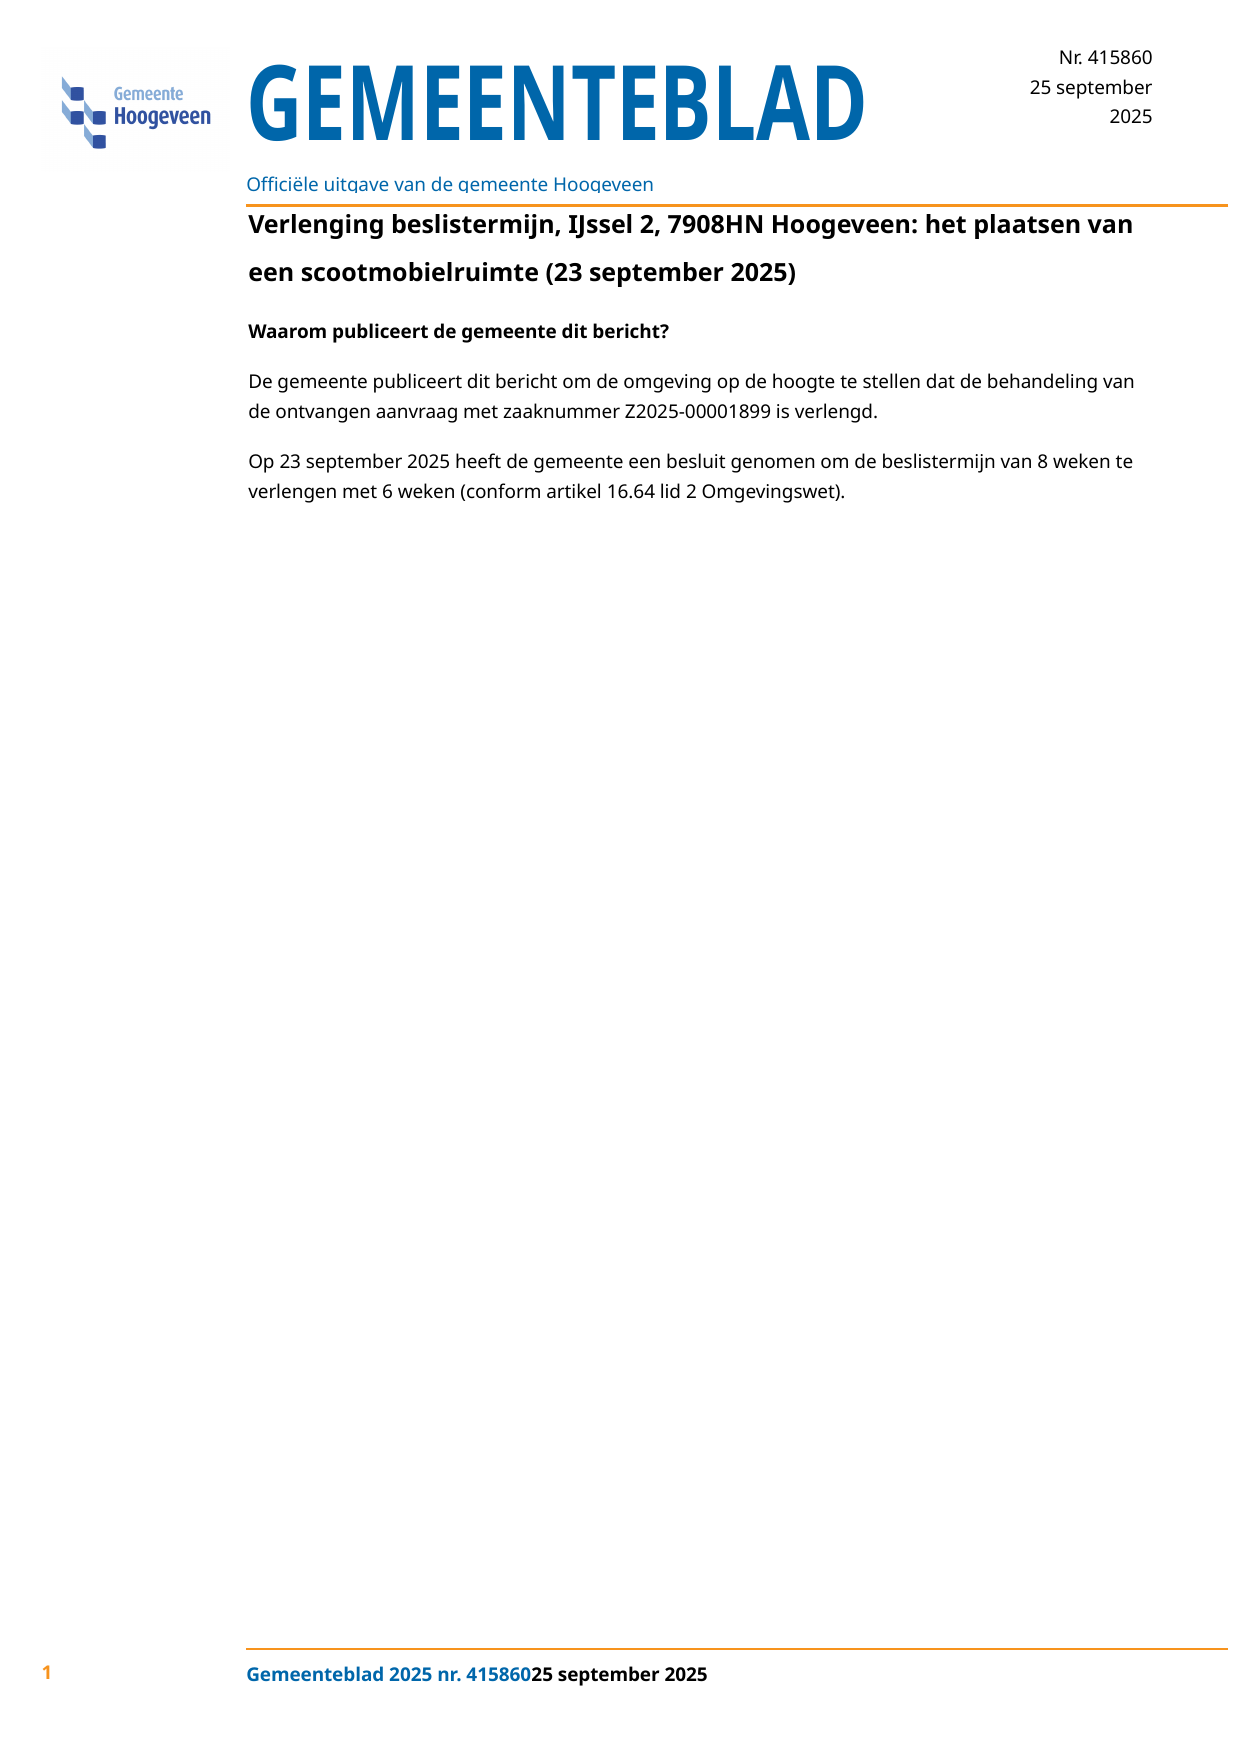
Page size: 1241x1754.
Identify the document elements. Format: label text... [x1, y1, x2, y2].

text De gemeente publiceert dit bericht om de omgeving op de hoogte te stellen dat de behandeling van de ontvangen aanvraag met zaaknummer Z2025-00001899 is verlengd. [248, 368, 1152, 424]
picture [41, 47, 231, 172]
text Waarom publiceert de gemeente dit bericht? [248, 318, 1152, 344]
text Verlenging beslistermijn, IJssel 2, 7908HN Hoogeveen: het plaatsen van een scootmobielruimte (23 september 2025) [248, 207, 1152, 288]
text Op 23 september 2025 heeft de gemeente een besluit genomen om de beslistermijn van 8 weken te verlengen met 6 weken (conform artikel 16.64 lid 2 Omgevingswet). [248, 448, 1152, 504]
